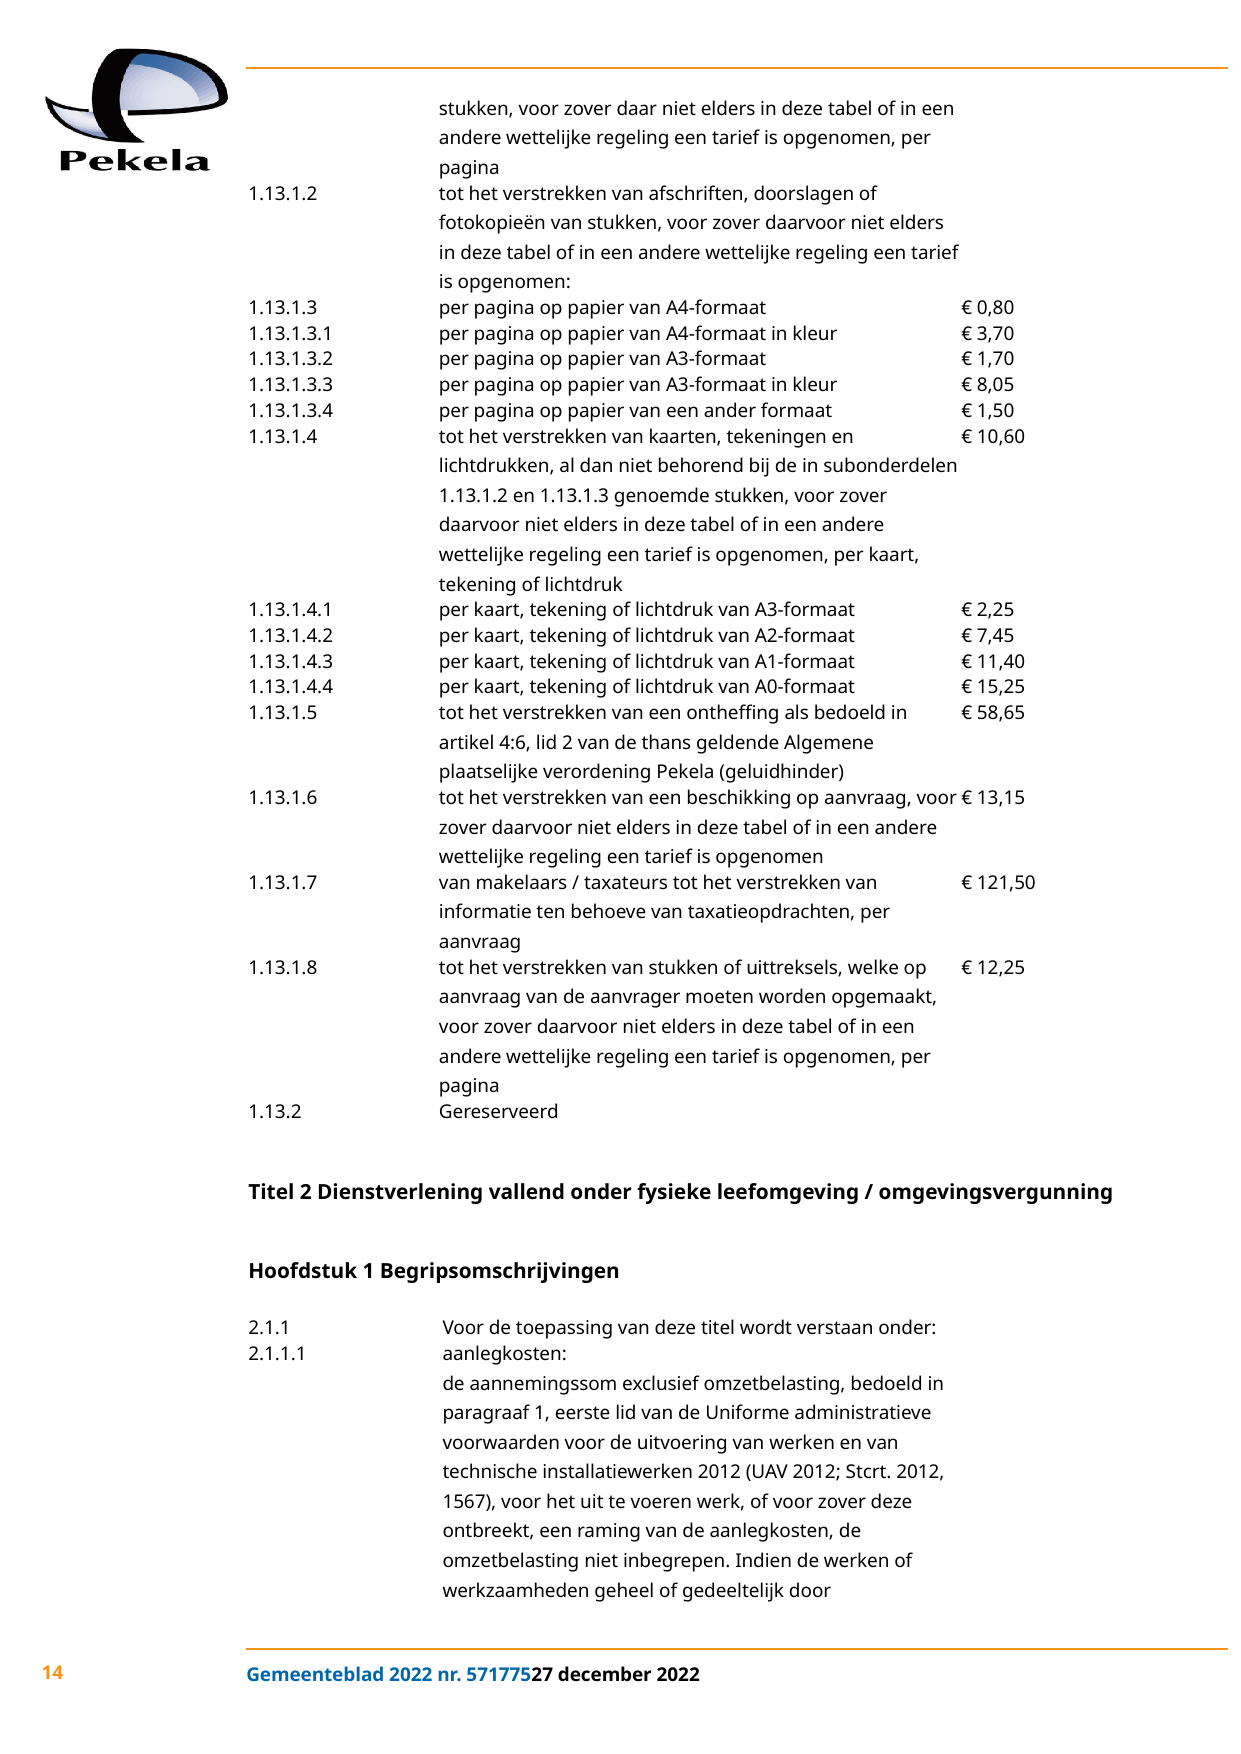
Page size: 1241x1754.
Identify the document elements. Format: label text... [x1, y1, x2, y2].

table_cell 1.13.1.3.2 [248, 346, 439, 371]
table_cell € 11,40 [961, 648, 1152, 674]
table_cell € 2,25 [961, 596, 1152, 622]
table_header 2.1.1 [248, 1315, 442, 1340]
table_cell 1.13.1.4.1 [248, 596, 439, 622]
table_cell tot het verstrekken van stukken of uittreksels, welke op aanvraag van de aanvrager moeten worden opgemaakt, voor zover daarvoor niet elders in deze tabel of in een andere wettelijke regeling een tarief is opgenomen, per pagina [439, 954, 961, 1098]
table_cell € 15,25 [961, 674, 1152, 699]
table_cell 1.13.1.2 [248, 180, 439, 294]
table_cell per kaart, tekening of lichtdruk van A1-formaat [439, 648, 961, 674]
table_cell per kaart, tekening of lichtdruk van A0-formaat [439, 674, 961, 699]
table_cell [958, 1340, 1152, 1603]
table_cell 1.13.1.6 [248, 784, 439, 869]
table_cell per pagina op papier van A3-formaat in kleur [439, 371, 961, 397]
table_cell € 0,80 [961, 294, 1152, 320]
table_cell 1.13.1.3.3 [248, 371, 439, 397]
table_cell per pagina op papier van A4-formaat in kleur [439, 320, 961, 346]
table_cell 1.13.1.7 [248, 869, 439, 954]
table_cell € 12,25 [961, 954, 1152, 1098]
table_cell 1.13.1.4.3 [248, 648, 439, 674]
table_cell 1.13.1.8 [248, 954, 439, 1098]
table_cell 1.13.1.3 [248, 294, 439, 320]
table_cell 2.1.1.1 [248, 1340, 442, 1603]
table_cell per kaart, tekening of lichtdruk van A2-formaat [439, 622, 961, 648]
table_cell van makelaars / taxateurs tot het verstrekken van informatie ten behoeve van taxatieopdrachten, per aanvraag [439, 869, 961, 954]
table_cell 1.13.1.4 [248, 423, 439, 596]
table_cell [961, 180, 1152, 294]
picture [41, 47, 231, 172]
text Hoofdstuk 1 Begripsomschrijvingen [248, 1256, 1152, 1285]
table_cell tot het verstrekken van kaarten, tekeningen en lichtdrukken, al dan niet behorend bij de in subonderdelen 1.13.1.2 en 1.13.1.3 genoemde stukken, voor zover daarvoor niet elders in deze tabel of in een andere wettelijke regeling een tarief is opgenomen, per kaart, tekening of lichtdruk [439, 423, 961, 596]
table_cell 1.13.2 [248, 1098, 439, 1124]
table_cell € 1,70 [961, 346, 1152, 371]
table_cell stukken, voor zover daar niet elders in deze tabel of in een andere wettelijke regeling een tarief is opgenomen, per pagina [439, 95, 961, 180]
table_cell € 121,50 [961, 869, 1152, 954]
table_cell € 8,05 [961, 371, 1152, 397]
table_header [958, 1315, 1152, 1340]
table_cell per pagina op papier van A3-formaat [439, 346, 961, 371]
table_cell 1.13.1.3.1 [248, 320, 439, 346]
table_cell [961, 1098, 1152, 1124]
table_cell € 10,60 [961, 423, 1152, 596]
table_header Voor de toepassing van deze titel wordt verstaan onder: [442, 1315, 957, 1340]
table_cell € 3,70 [961, 320, 1152, 346]
table_cell € 1,50 [961, 397, 1152, 423]
table_cell Gereserveerd [439, 1098, 961, 1124]
table_cell per pagina op papier van een ander formaat [439, 397, 961, 423]
table_cell € 13,15 [961, 784, 1152, 869]
text Titel 2 Dienstverlening vallend onder fysieke leefomgeving / omgevingsvergunning [248, 1177, 1152, 1206]
table_cell tot het verstrekken van een ontheffing als bedoeld in artikel 4:6, lid 2 van de thans geldende Algemene plaatselijke verordening Pekela (geluidhinder) [439, 699, 961, 784]
table_cell 1.13.1.5 [248, 699, 439, 784]
table_cell 1.13.1.4.4 [248, 674, 439, 699]
table_cell [961, 95, 1152, 180]
table_cell per pagina op papier van A4-formaat [439, 294, 961, 320]
table_cell per kaart, tekening of lichtdruk van A3-formaat [439, 596, 961, 622]
table_cell [248, 95, 439, 180]
table_cell aanlegkosten: de aannemingssom exclusief omzetbelasting, bedoeld in paragraaf 1, eerste lid van de Uniforme administratieve voorwaarden voor de uitvoering van werken en van technische installatiewerken 2012 (UAV 2012; Stcrt. 2012, 1567), voor het uit te voeren werk, of voor zover deze ontbreekt, een raming van de aanlegkosten, de omzetbelasting niet inbegrepen. Indien de werken of werkzaamheden geheel of gedeeltelijk door [442, 1340, 957, 1603]
table_cell tot het verstrekken van afschriften, doorslagen of fotokopieën van stukken, voor zover daarvoor niet elders in deze tabel of in een andere wettelijke regeling een tarief is opgenomen: [439, 180, 961, 294]
table_cell tot het verstrekken van een beschikking op aanvraag, voor zover daarvoor niet elders in deze tabel of in een andere wettelijke regeling een tarief is opgenomen [439, 784, 961, 869]
table_cell 1.13.1.4.2 [248, 622, 439, 648]
table_cell € 7,45 [961, 622, 1152, 648]
table_cell 1.13.1.3.4 [248, 397, 439, 423]
table_cell € 58,65 [961, 699, 1152, 784]
